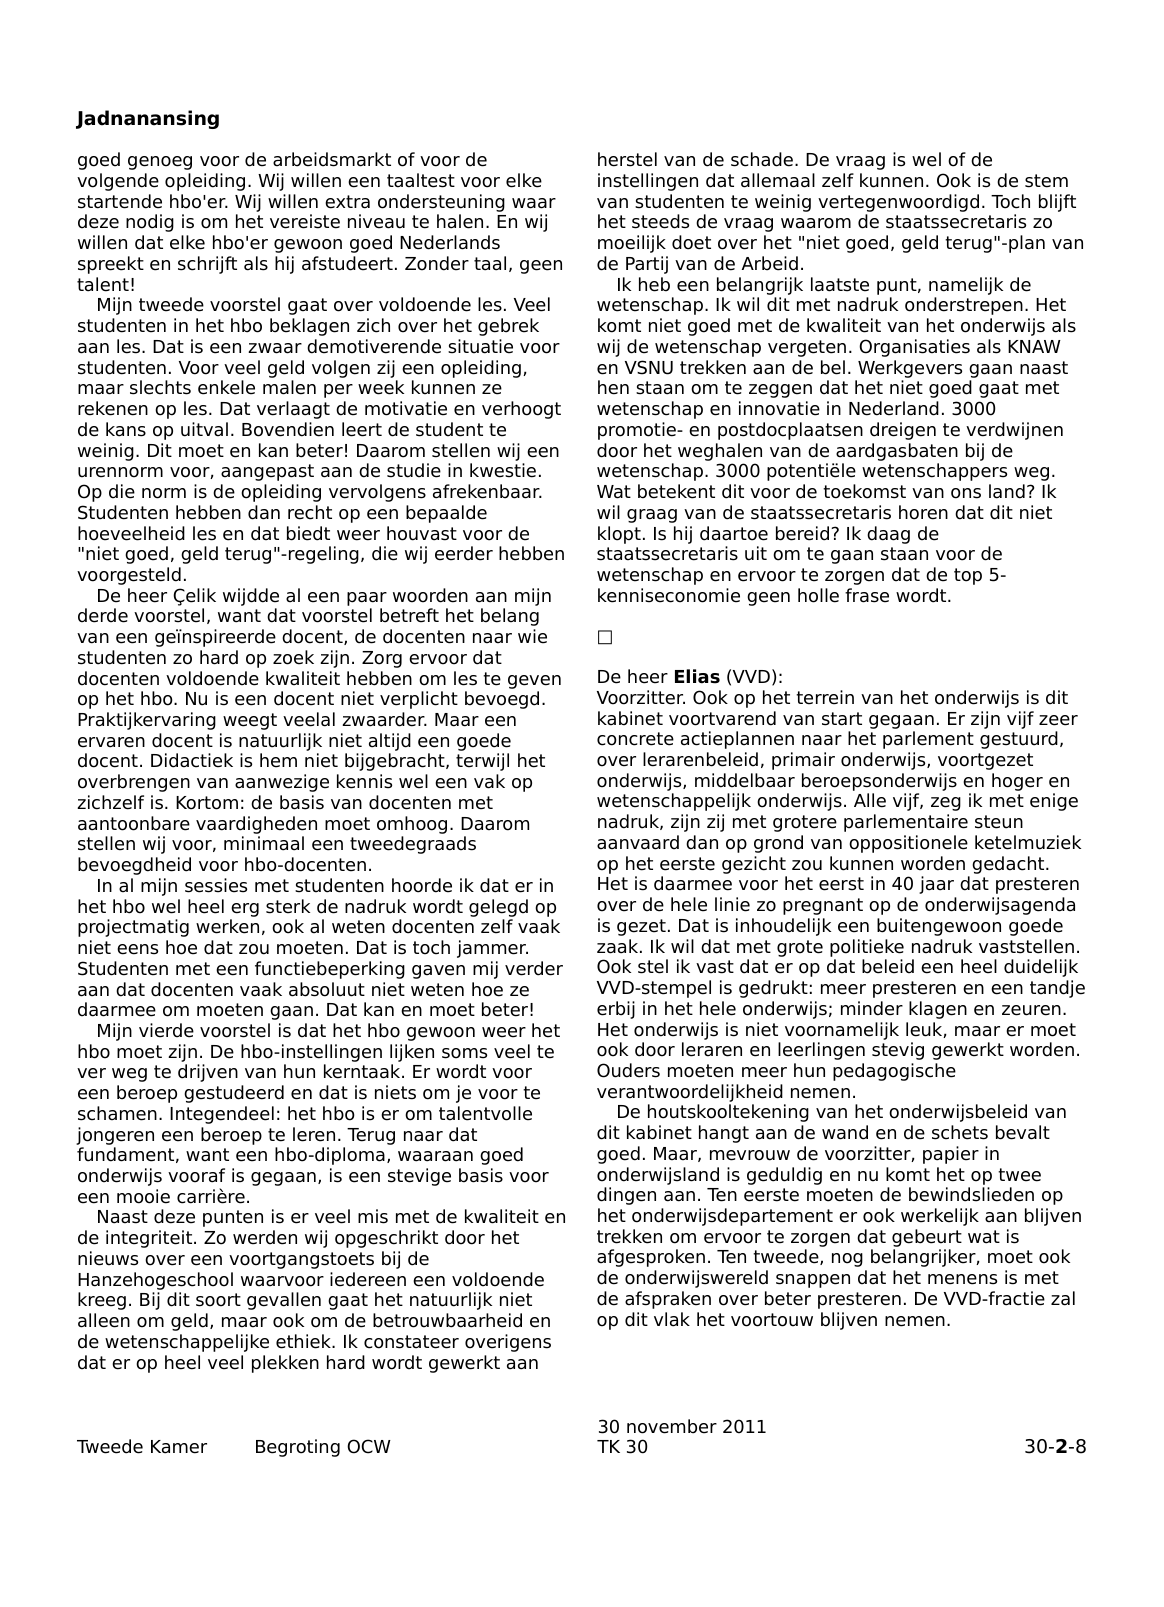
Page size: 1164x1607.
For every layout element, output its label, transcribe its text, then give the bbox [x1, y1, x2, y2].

text goed genoeg voor de arbeidsmarkt of voor de volgende opleiding. Wij willen een taaltest voor elke startende hbo'er. Wij willen extra ondersteuning waar deze nodig is om het vereiste niveau te halen. En wij willen dat elke hbo'er gewoon goed Nederlands spreekt en schrijft als hij afstudeert. Zonder taal, geen talent! [77, 150, 567, 295]
text Voorzitter. Ook op het terrein van het onderwijs is dit kabinet voortvarend van start gegaan. Er zijn vijf zeer concrete actieplannen naar het parlement gestuurd, over lerarenbeleid, primair onderwijs, voortgezet onderwijs, middelbaar beroepsonderwijs en hoger en wetenschappelijk onderwijs. Alle vijf, zeg ik met enige nadruk, zijn zij met grotere parlementaire steun aanvaard dan op grond van oppositionele ketelmuziek op het eerste gezicht zou kunnen worden gedacht. Het is daarmee voor het eerst in 40 jaar dat presteren over de hele linie zo pregnant op de onderwijsagenda is gezet. Dat is inhoudelijk een buitengewoon goede zaak. Ik wil dat met grote politieke nadruk vaststellen. Ook stel ik vast dat er op dat beleid een heel duidelijk VVD-stempel is gedrukt: meer presteren en een tandje erbij in het hele onderwijs; minder klagen en zeuren. Het onderwijs is niet voornamelijk leuk, maar er moet ook door leraren en leerlingen stevig gewerkt worden. Ouders moeten meer hun pedagogische verantwoordelijkheid nemen. [596, 688, 1087, 1102]
text Naast deze punten is er veel mis met de kwaliteit en de integriteit. Zo werden wij opgeschrikt door het nieuws over een voortgangstoets bij de Hanzehogeschool waarvoor iedereen een voldoende kreeg. Bij dit soort gevallen gaat het natuurlijk niet alleen om geld, maar ook om de betrouwbaarheid en de wetenschappelijke ethiek. Ik constateer overigens dat er op heel veel plekken hard wordt gewerkt aan [77, 1207, 567, 1373]
text Mijn vierde voorstel is dat het hbo gewoon weer het hbo moet zijn. De hbo-instellingen lijken soms veel te ver weg te drijven van hun kerntaak. Er wordt voor een beroep gestudeerd en dat is niets om je voor te schamen. Integendeel: het hbo is er om talentvolle jongeren een beroep te leren. Terug naar dat fundament, want een hbo-diploma, waaraan goed onderwijs vooraf is gegaan, is een stevige basis voor een mooie carrière. [77, 1021, 567, 1207]
text De heer Çelik wijdde al een paar woorden aan mijn derde voorstel, want dat voorstel betreft het belang van een geïnspireerde docent, de docenten naar wie studenten zo hard op zoek zijn. Zorg ervoor dat docenten voldoende kwaliteit hebben om les te geven op het hbo. Nu is een docent niet verplicht bevoegd. Praktijkervaring weegt veelal zwaarder. Maar een ervaren docent is natuurlijk niet altijd een goede docent. Didactiek is hem niet bijgebracht, terwijl het overbrengen van aanwezige kennis wel een vak op zichzelf is. Kortom: de basis van docenten met aantoonbare vaardigheden moet omhoog. Daarom stellen wij voor, minimaal een tweedegraads bevoegdheid voor hbo-docenten. [77, 586, 567, 876]
text De heer Elias (VVD): [596, 667, 1087, 688]
text De houtskooltekening van het onderwijsbeleid van dit kabinet hangt aan de wand en de schets bevalt goed. Maar, mevrouw de voorzitter, papier in onderwijsland is geduldig en nu komt het op twee dingen aan. Ten eerste moeten de bewindslieden op het onderwijsdepartement er ook werkelijk aan blijven trekken om ervoor te zorgen dat gebeurt wat is afgesproken. Ten tweede, nog belangrijker, moet ook de onderwijswereld snappen dat het menens is met de afspraken over beter presteren. De VVD-fractie zal op dit vlak het voortouw blijven nemen. [596, 1102, 1087, 1330]
text Ik heb een belangrijk laatste punt, namelijk de wetenschap. Ik wil dit met nadruk onderstrepen. Het komt niet goed met de kwaliteit van het onderwijs als wij de wetenschap vergeten. Organisaties als KNAW en VSNU trekken aan de bel. Werkgevers gaan naast hen staan om te zeggen dat het niet goed gaat met wetenschap en innovatie in Nederland. 3000 promotie- en postdocplaatsen dreigen te verdwijnen door het weghalen van de aardgasbaten bij de wetenschap. 3000 potentiële wetenschappers weg. Wat betekent dit voor de toekomst van ons land? Ik wil graag van de staatssecretaris horen dat dit niet klopt. Is hij daartoe bereid? Ik daag de staatssecretaris uit om te gaan staan voor de wetenschap en ervoor te zorgen dat de top 5-kenniseconomie geen holle frase wordt. [596, 274, 1087, 606]
text In al mijn sessies met studenten hoorde ik dat er in het hbo wel heel erg sterk de nadruk wordt gelegd op projectmatig werken, ook al weten docenten zelf vaak niet eens hoe dat zou moeten. Dat is toch jammer. Studenten met een functiebeperking gaven mij verder aan dat docenten vaak absoluut niet weten hoe ze daarmee om moeten gaan. Dat kan en moet beter! [77, 876, 567, 1021]
text Mijn tweede voorstel gaat over voldoende les. Veel studenten in het hbo beklagen zich over het gebrek aan les. Dat is een zwaar demotiverende situatie voor studenten. Voor veel geld volgen zij een opleiding, maar slechts enkele malen per week kunnen ze rekenen op les. Dat verlaagt de motivatie en verhoogt de kans op uitval. Bovendien leert de student te weinig. Dit moet en kan beter! Daarom stellen wij een urennorm voor, aangepast aan de studie in kwestie. Op die norm is de opleiding vervolgens afrekenbaar. Studenten hebben dan recht op een bepaalde hoeveelheid les en dat biedt weer houvast voor de "niet goed, geld terug"-regeling, die wij eerder hebben voorgesteld. [77, 295, 567, 586]
text □ [596, 626, 1087, 647]
text herstel van de schade. De vraag is wel of de instellingen dat allemaal zelf kunnen. Ook is de stem van studenten te weinig vertegenwoordigd. Toch blijft het steeds de vraag waarom de staatssecretaris zo moeilijk doet over het "niet goed, geld terug"-plan van de Partij van de Arbeid. [596, 150, 1087, 274]
